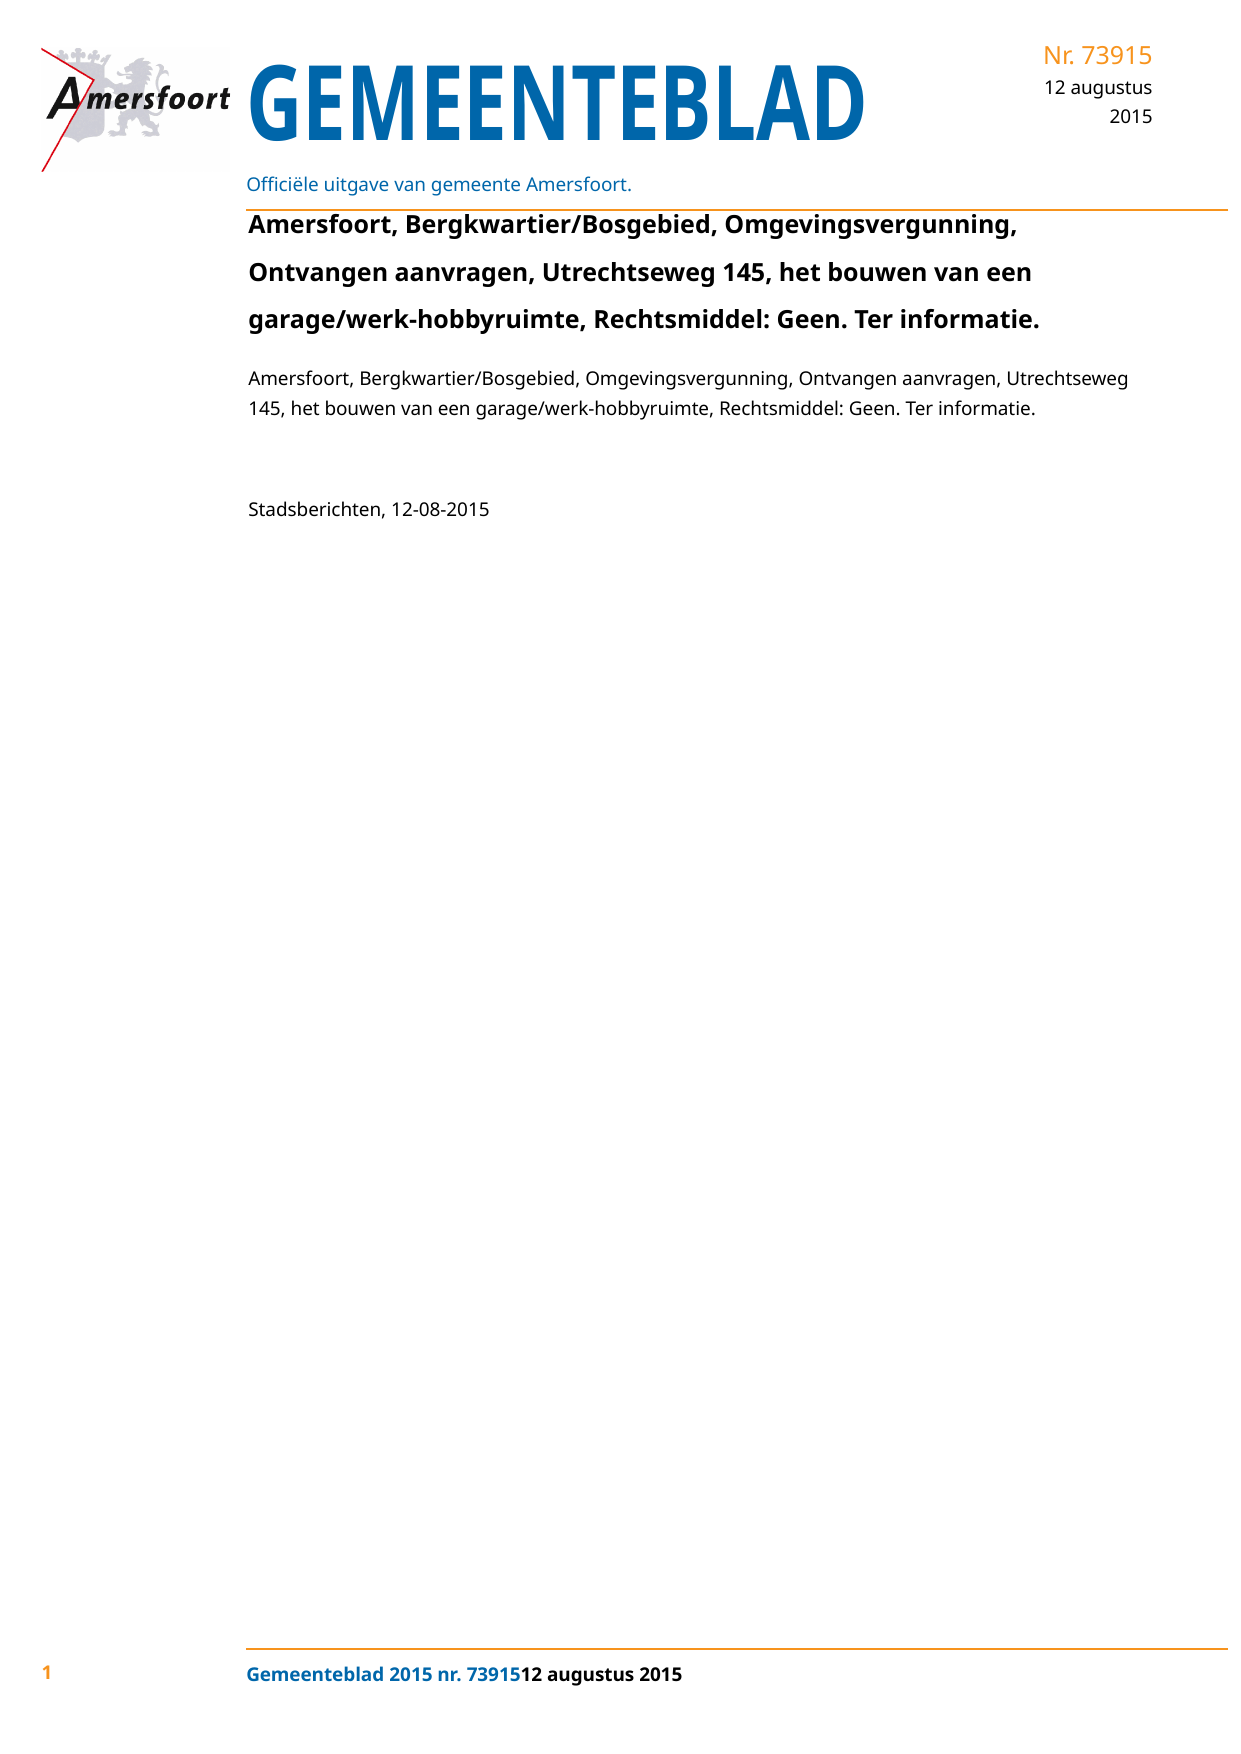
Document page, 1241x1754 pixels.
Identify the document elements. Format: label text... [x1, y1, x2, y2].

picture [41, 47, 231, 172]
text Stadsberichten, 12-08-2015 [248, 496, 1152, 522]
text Amersfoort, Bergkwartier/Bosgebied, Omgevingsvergunning, Ontvangen aanvragen, Utrechtseweg 145, het bouwen van een garage/werk-hobbyruimte, Rechtsmiddel: Geen. Ter informatie. [248, 211, 1152, 336]
text Amersfoort, Bergkwartier/Bosgebied, Omgevingsvergunning, Ontvangen aanvragen, Utrechtseweg 145, het bouwen van een garage/werk-hobbyruimte, Rechtsmiddel: Geen. Ter informatie. [248, 366, 1152, 421]
